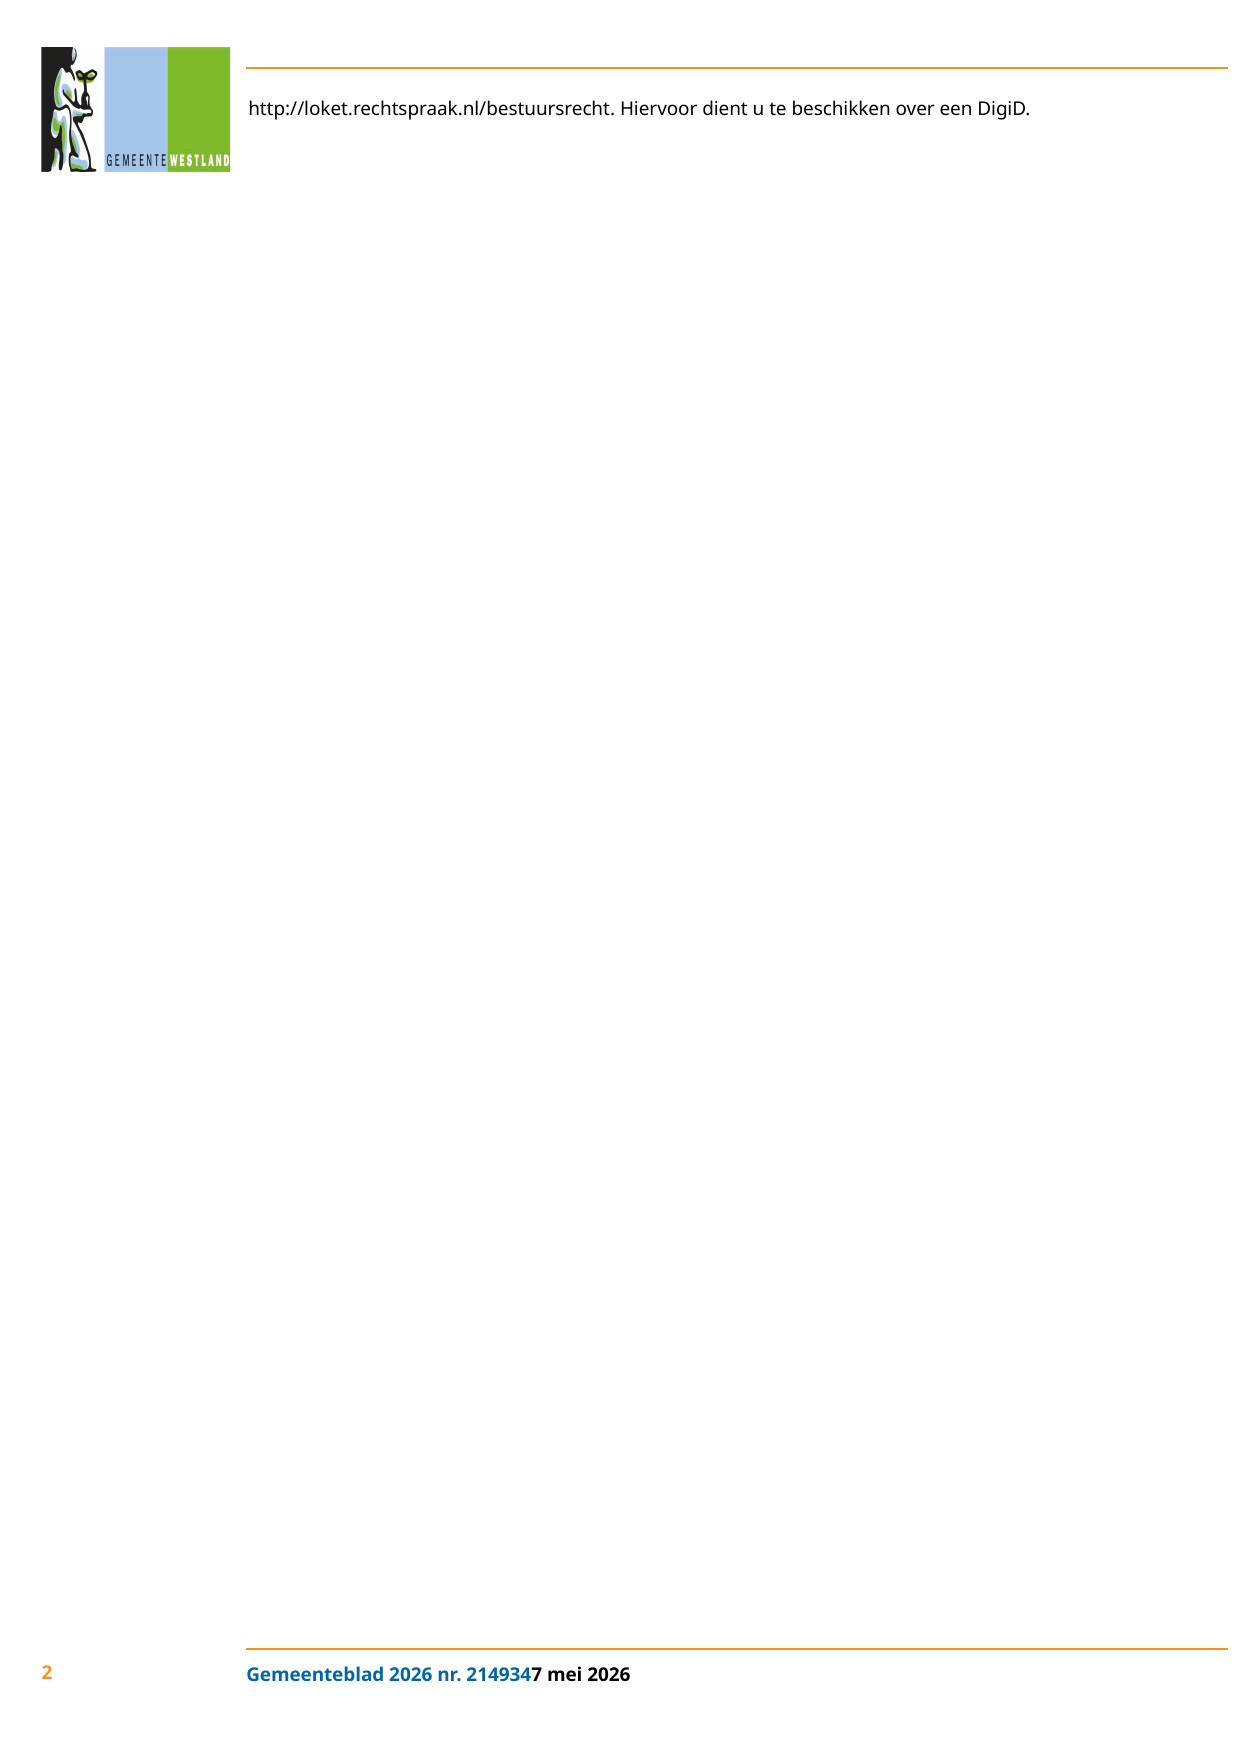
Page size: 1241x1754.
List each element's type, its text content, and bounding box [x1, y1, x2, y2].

text http://loket.rechtspraak.nl/bestuursrecht. Hiervoor dient u te beschikken over een DigiD. [248, 95, 1152, 121]
picture [41, 47, 231, 172]
